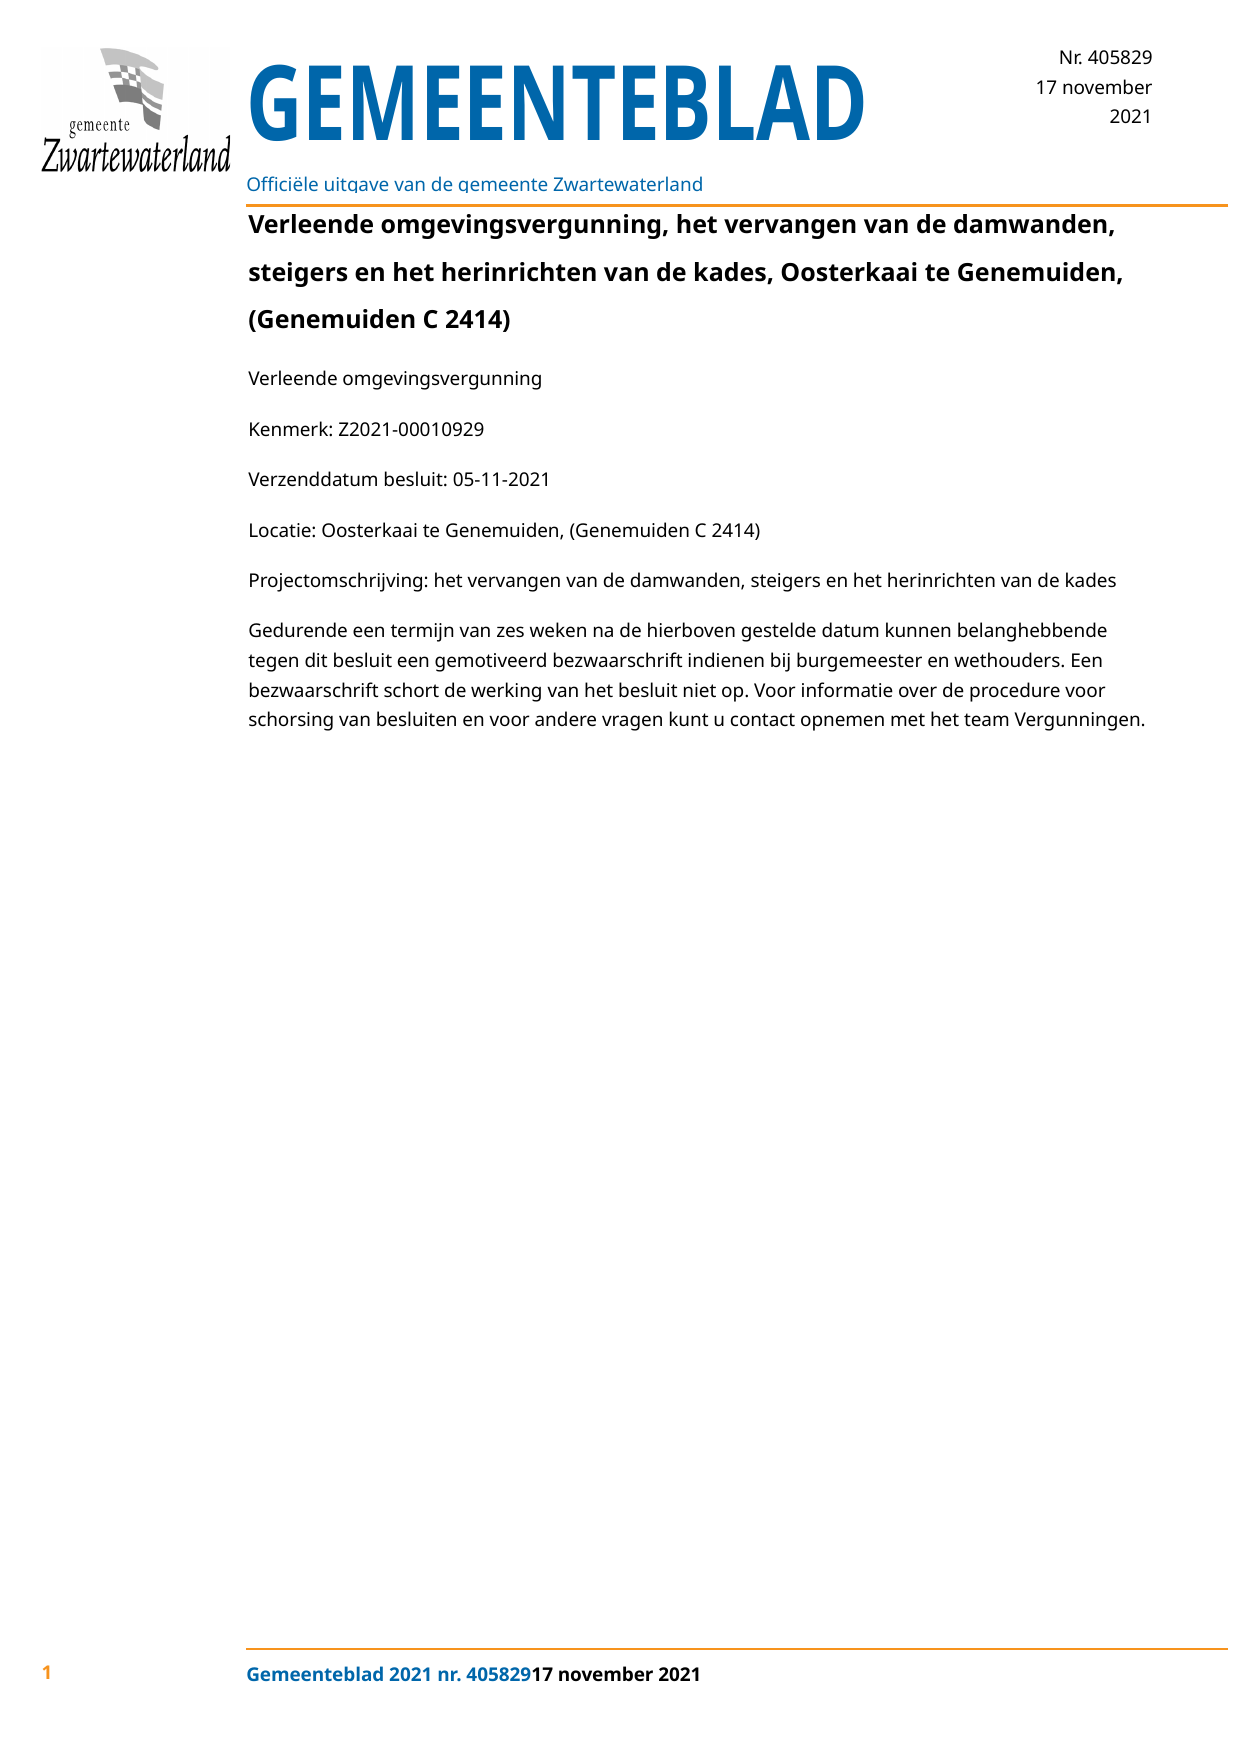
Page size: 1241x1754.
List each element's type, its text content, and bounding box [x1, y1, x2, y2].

text Verzenddatum besluit: 05-11-2021 [248, 466, 1152, 492]
text Projectomschrijving: het vervangen van de damwanden, steigers en het herinrichten van de kades [248, 567, 1152, 593]
picture [41, 47, 231, 172]
text Verleende omgevingsvergunning [248, 366, 1152, 391]
text Locatie: Oosterkaai te Genemuiden, (Genemuiden C 2414) [248, 517, 1152, 542]
text Gedurende een termijn van zes weken na de hierboven gestelde datum kunnen belanghebbende tegen dit besluit een gemotiveerd bezwaarschrift indienen bij burgemeester en wethouders. Een bezwaarschrift schort de werking van het besluit niet op. Voor informatie over de procedure voor schorsing van besluiten en voor andere vragen kunt u contact opnemen met het team Vergunningen. [248, 618, 1152, 732]
text Kenmerk: Z2021-00010929 [248, 416, 1152, 442]
text Verleende omgevingsvergunning, het vervangen van de damwanden, steigers en het herinrichten van de kades, Oosterkaai te Genemuiden, (Genemuiden C 2414) [248, 207, 1152, 336]
